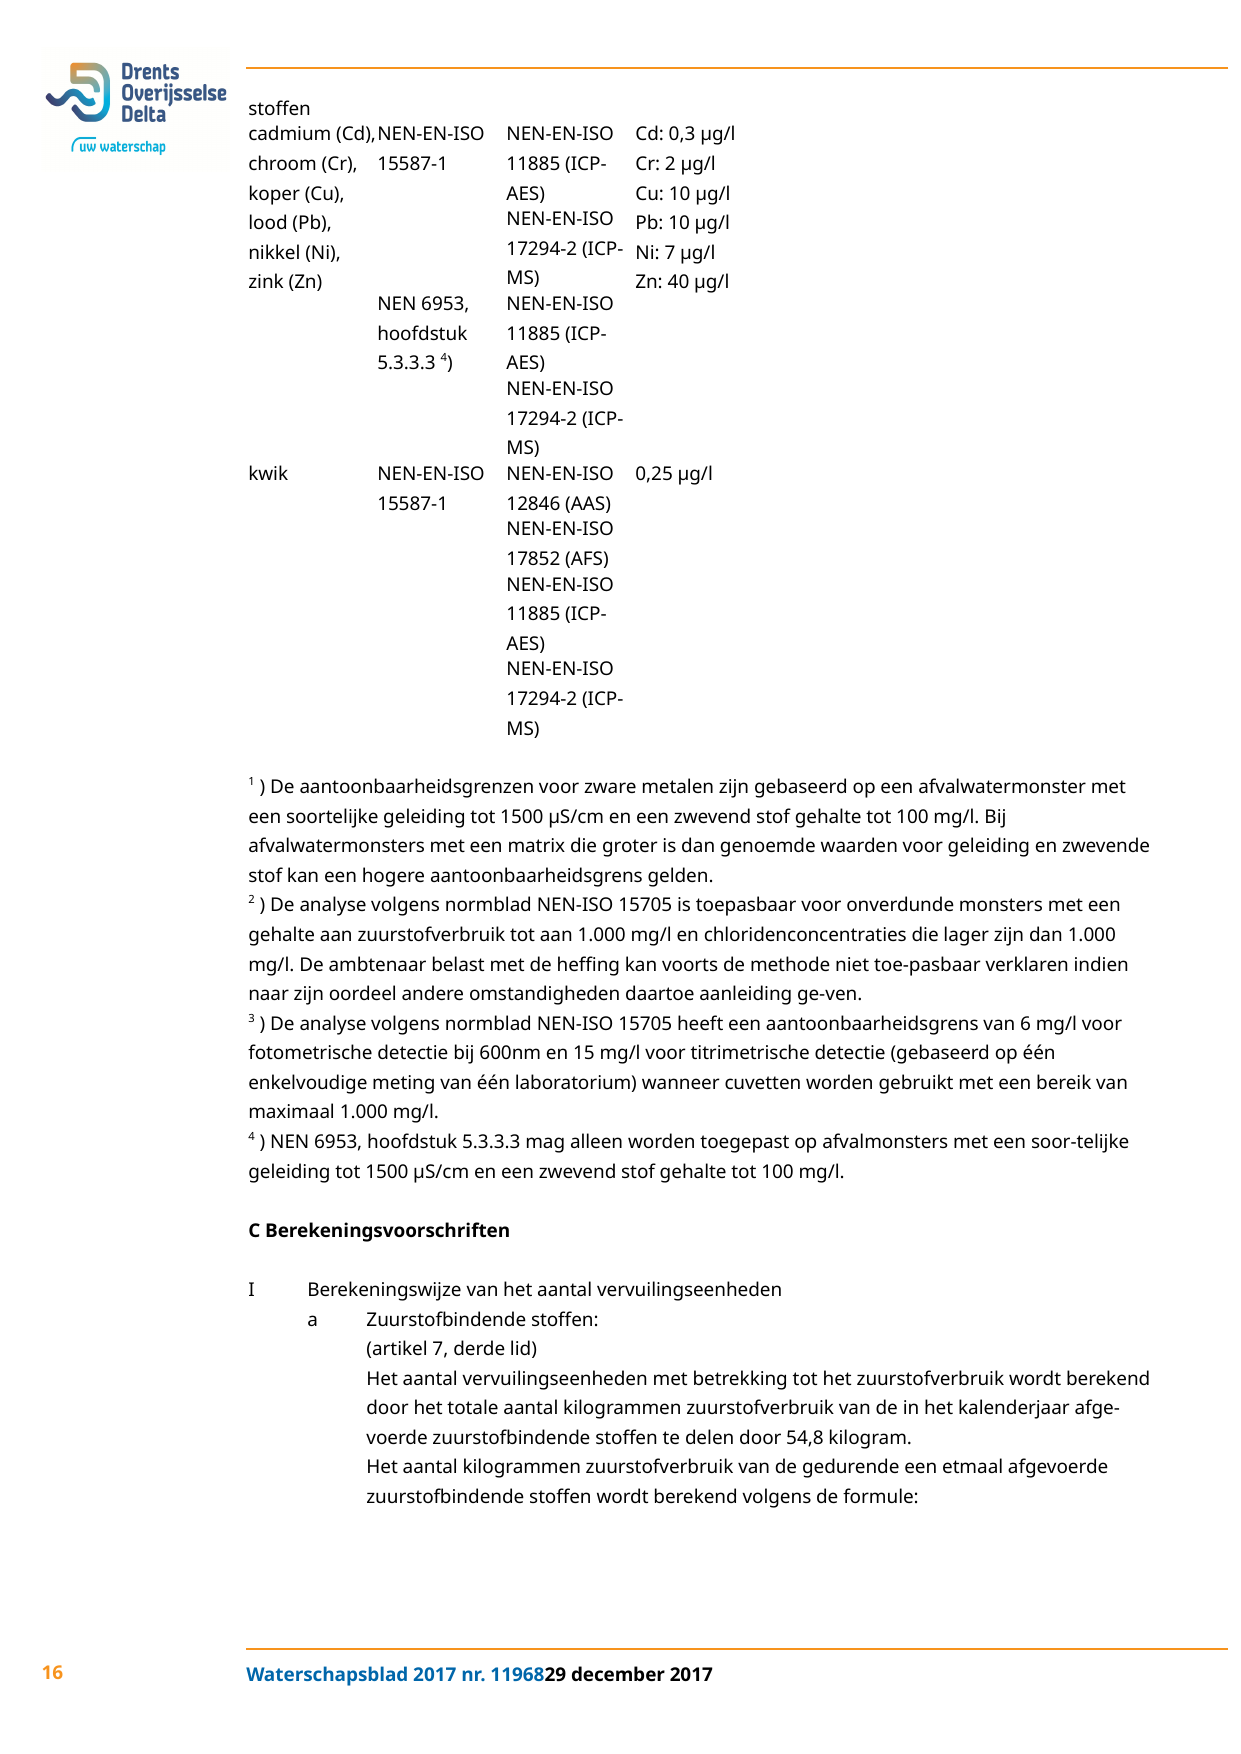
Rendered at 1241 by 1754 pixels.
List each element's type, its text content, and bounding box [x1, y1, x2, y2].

table_cell NEN-EN-ISO 11885 (ICP-AES) [506, 290, 635, 375]
list Het aantal vervuilingseenheden met betrekking tot het zuurstofverbruik wordt berekend door het totale aantal kilogrammen zuurstofverbruik van de in het kalenderjaar afge-voerde zuurstofbindende stoffen te delen door 54,8 kilogram. [307, 1365, 1152, 1450]
list Berekeningswijze van het aantal vervuilingseenheden [248, 1276, 1152, 1302]
table_cell NEN-EN-ISO 11885 (ICP-AES) [506, 121, 635, 205]
table_cell NEN-EN-ISO 17852 (AFS) [506, 515, 635, 571]
list Het aantal kilogrammen zuurstofverbruik van de gedurende een etmaal afgevoerde zuurstofbindende stoffen wordt berekend volgens de formule: [307, 1454, 1152, 1509]
list Zuurstofbindende stoffen: [307, 1306, 1152, 1332]
table_cell cadmium (Cd), chroom (Cr), koper (Cu), lood (Pb), nikkel (Ni), zink (Zn) [248, 121, 377, 460]
table_cell NEN-EN-ISO 17294-2 (ICP-MS) [506, 205, 635, 290]
list (artikel 7, derde lid) [307, 1335, 1152, 1361]
text 2 ) De analyse volgens normblad NEN-ISO 15705 is toepasbaar voor onverdunde monsters met een gehalte aan zuurstofverbruik tot aan 1.000 mg/l en chloridenconcentraties die lager zijn dan 1.000 mg/l. De ambtenaar belast met de heffing kan voorts de methode niet toe-pasbaar verklaren indien naar zijn oordeel andere omstandigheden daartoe aanleiding ge-ven. [248, 892, 1152, 1006]
table_cell Cd: 0,3 µg/l Cr: 2 µg/l Cu: 10 µg/l Pb: 10 µg/l Ni: 7 µg/l Zn: 40 µg/l [635, 121, 764, 460]
table_cell [377, 95, 506, 121]
text 3 ) De analyse volgens normblad NEN-ISO 15705 heeft een aantoonbaarheidsgrens van 6 mg/l voor fotometrische detectie bij 600nm en 15 mg/l voor titrimetrische detectie (gebaseerd op één enkelvoudige meting van één laboratorium) wanneer cuvetten worden gebruikt met een bereik van maximaal 1.000 mg/l. [248, 1010, 1152, 1124]
text 1 ) De aantoonbaarheidsgrenzen voor zware metalen zijn gebaseerd op een afvalwatermonster met een soortelijke geleiding tot 1500 µS/cm en een zwevend stof gehalte tot 100 mg/l. Bij afvalwatermonsters met een matrix die groter is dan genoemde waarden voor geleiding en zwevende stof kan een hogere aantoonbaarheidsgrens gelden. [248, 773, 1152, 888]
text 4 ) NEN 6953, hoofdstuk 5.3.3.3 mag alleen worden toegepast op afvalmonsters met een soor-telijke geleiding tot 1500 µS/cm en een zwevend stof gehalte tot 100 mg/l. [248, 1128, 1152, 1184]
table_cell NEN-EN-ISO 15587-1 [377, 121, 506, 290]
table_cell stoffen [248, 95, 377, 121]
table_cell kwik [248, 460, 377, 741]
table_cell NEN 6953, hoofdstuk 5.3.3.3 4) [377, 290, 506, 460]
table_cell NEN-EN-ISO 12846 (AAS) [506, 460, 635, 515]
table_cell [506, 95, 635, 121]
table_cell NEN-EN-ISO 17294-2 (ICP-MS) [506, 656, 635, 741]
text C Berekeningsvoorschriften [248, 1217, 1152, 1243]
table_cell NEN-EN-ISO 15587-1 [377, 460, 506, 741]
picture [41, 47, 231, 172]
table_cell 0,25 µg/l [635, 460, 764, 741]
table_cell NEN-EN-ISO 17294-2 (ICP-MS) [506, 375, 635, 460]
table_cell [635, 95, 764, 121]
table_cell NEN-EN-ISO 11885 (ICP-AES) [506, 571, 635, 656]
